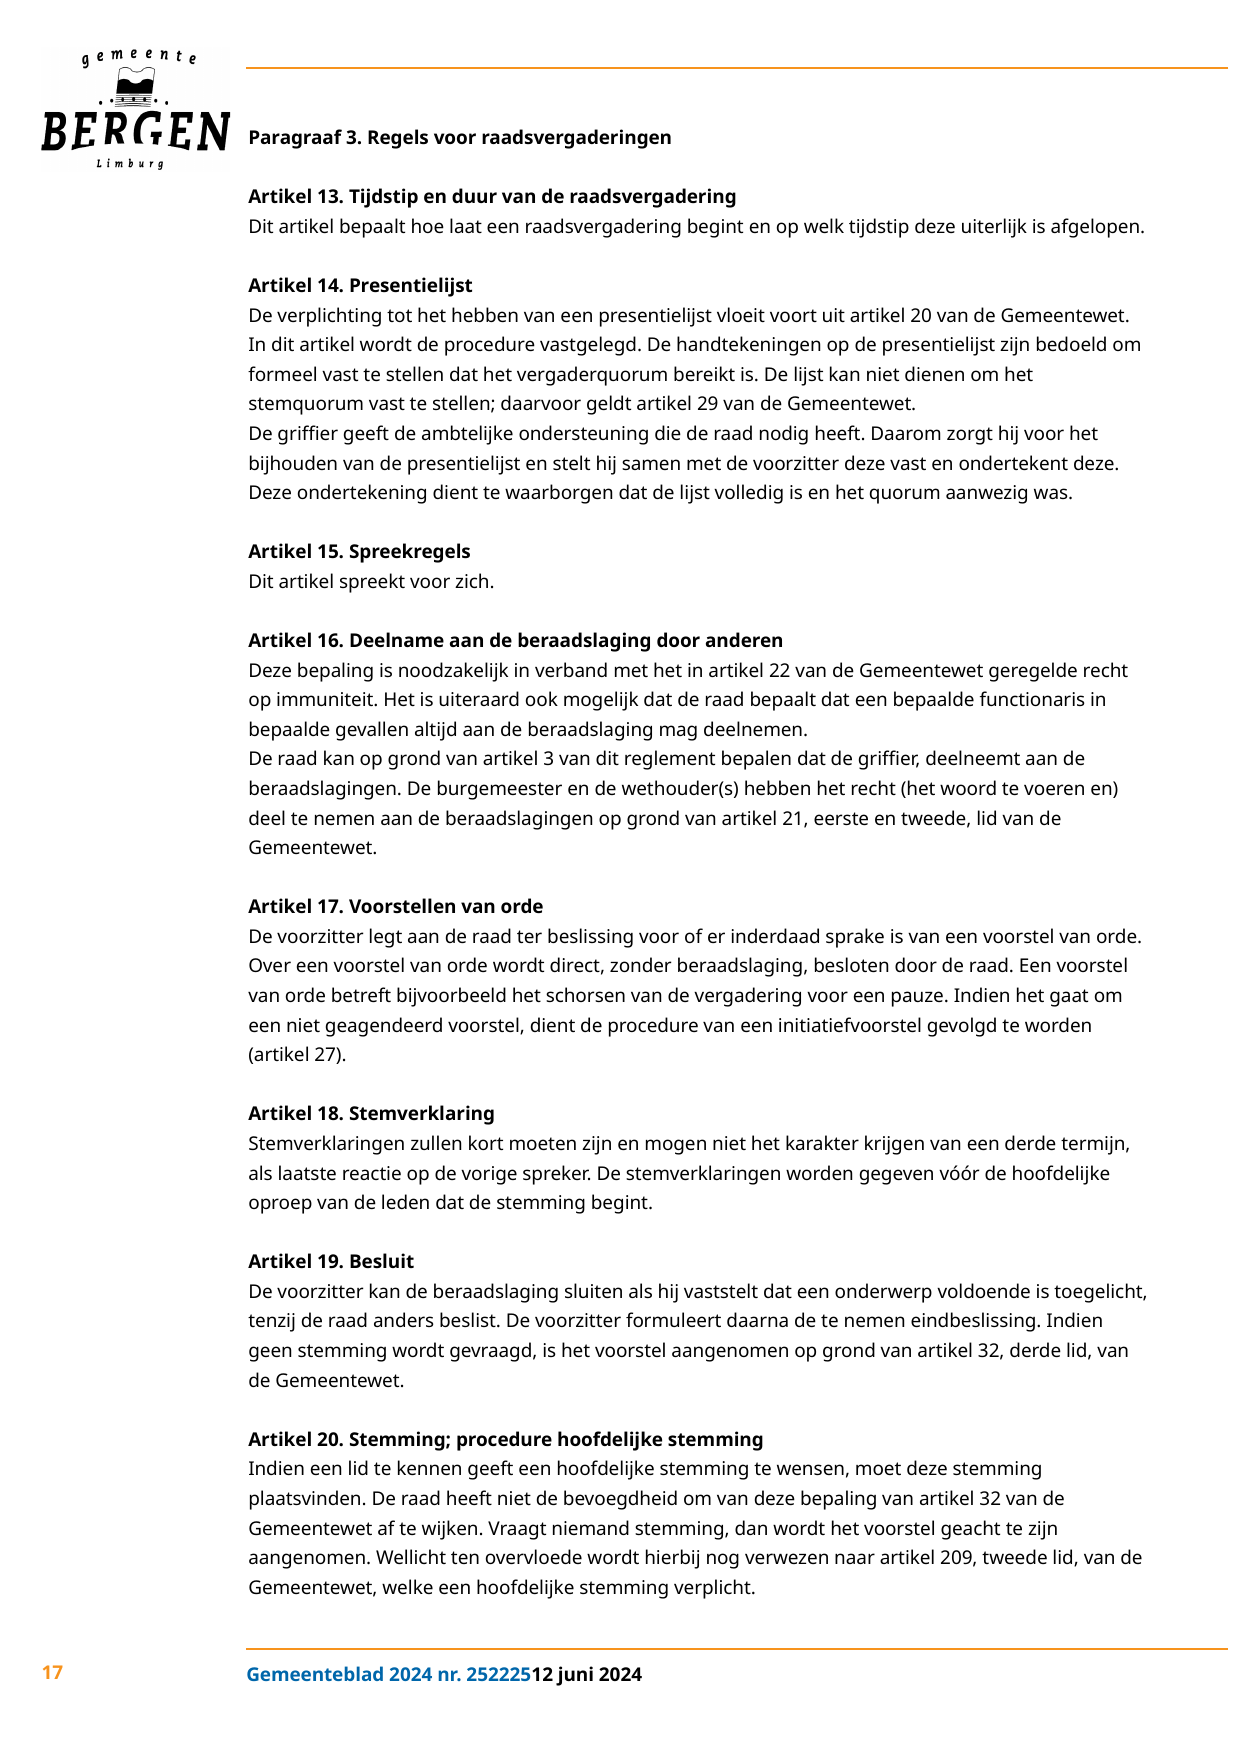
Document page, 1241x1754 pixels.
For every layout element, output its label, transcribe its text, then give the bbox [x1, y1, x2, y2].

text Stemverklaringen zullen kort moeten zijn en mogen niet het karakter krijgen van een derde termijn, als laatste reactie op de vorige spreker. De stemverklaringen worden gegeven vóór de hoofdelijke oproep van de leden dat de stemming begint. [248, 1130, 1152, 1215]
text De griffier geeft de ambtelijke ondersteuning die de raad nodig heeft. Daarom zorgt hij voor het bijhouden van de presentielijst en stelt hij samen met de voorzitter deze vast en ondertekent deze. Deze ondertekening dient te waarborgen dat de lijst volledig is en het quorum aanwezig was. [248, 420, 1152, 505]
text Artikel 17. Voorstellen van orde [248, 893, 1152, 919]
text Indien een lid te kennen geeft een hoofdelijke stemming te wensen, moet deze stemming plaatsvinden. De raad heeft niet de bevoegdheid om van deze bepaling van artikel 32 van de Gemeentewet af te wijken. Vraagt niemand stemming, dan wordt het voorstel geacht te zijn aangenomen. Wellicht ten overvloede wordt hierbij nog verwezen naar artikel 209, tweede lid, van de Gemeentewet, welke een hoofdelijke stemming verplicht. [248, 1456, 1152, 1600]
text Artikel 20. Stemming; procedure hoofdelijke stemming [248, 1426, 1152, 1452]
picture [41, 47, 231, 172]
text De voorzitter kan de beraadslaging sluiten als hij vaststelt dat een onderwerp voldoende is toegelicht, tenzij de raad anders beslist. De voorzitter formuleert daarna de te nemen eindbeslissing. Indien geen stemming wordt gevraagd, is het voorstel aangenomen op grond van artikel 32, derde lid, van de Gemeentewet. [248, 1278, 1152, 1393]
text Artikel 18. Stemverklaring [248, 1101, 1152, 1126]
text Artikel 16. Deelname aan de beraadslaging door anderen [248, 627, 1152, 653]
text Dit artikel bepaalt hoe laat een raadsvergadering begint en op welk tijdstip deze uiterlijk is afgelopen. [248, 213, 1152, 239]
text De raad kan op grond van artikel 3 van dit reglement bepalen dat de griffier, deelneemt aan de beraadslagingen. De burgemeester en de wethouder(s) hebben het recht (het woord te voeren en) deel te nemen aan de beraadslagingen op grond van artikel 21, eerste en tweede, lid van de Gemeentewet. [248, 746, 1152, 860]
text Artikel 13. Tijdstip en duur van de raadsvergadering [248, 183, 1152, 209]
text De voorzitter legt aan de raad ter beslissing voor of er inderdaad sprake is van een voorstel van orde. Over een voorstel van orde wordt direct, zonder beraadslaging, besloten door de raad. Een voorstel van orde betreft bijvoorbeeld het schorsen van de vergadering voor een pauze. Indien het gaat om een niet geagendeerd voorstel, dient de procedure van een initiatiefvoorstel gevolgd te worden (artikel 27). [248, 923, 1152, 1067]
text Paragraaf 3. Regels voor raadsvergaderingen [248, 124, 1152, 150]
text De verplichting tot het hebben van een presentielijst vloeit voort uit artikel 20 van de Gemeentewet. In dit artikel wordt de procedure vastgelegd. De handtekeningen op de presentielijst zijn bedoeld om formeel vast te stellen dat het vergaderquorum bereikt is. De lijst kan niet dienen om het stemquorum vast te stellen; daarvoor geldt artikel 29 van de Gemeentewet. [248, 302, 1152, 416]
text Artikel 19. Besluit [248, 1248, 1152, 1274]
text Deze bepaling is noodzakelijk in verband met het in artikel 22 van de Gemeentewet geregelde recht op immuniteit. Het is uiteraard ook mogelijk dat de raad bepaalt dat een bepaalde functionaris in bepaalde gevallen altijd aan de beraadslaging mag deelnemen. [248, 657, 1152, 742]
text Dit artikel spreekt voor zich. [248, 568, 1152, 594]
text Artikel 15. Spreekregels [248, 538, 1152, 564]
text Artikel 14. Presentielijst [248, 272, 1152, 298]
